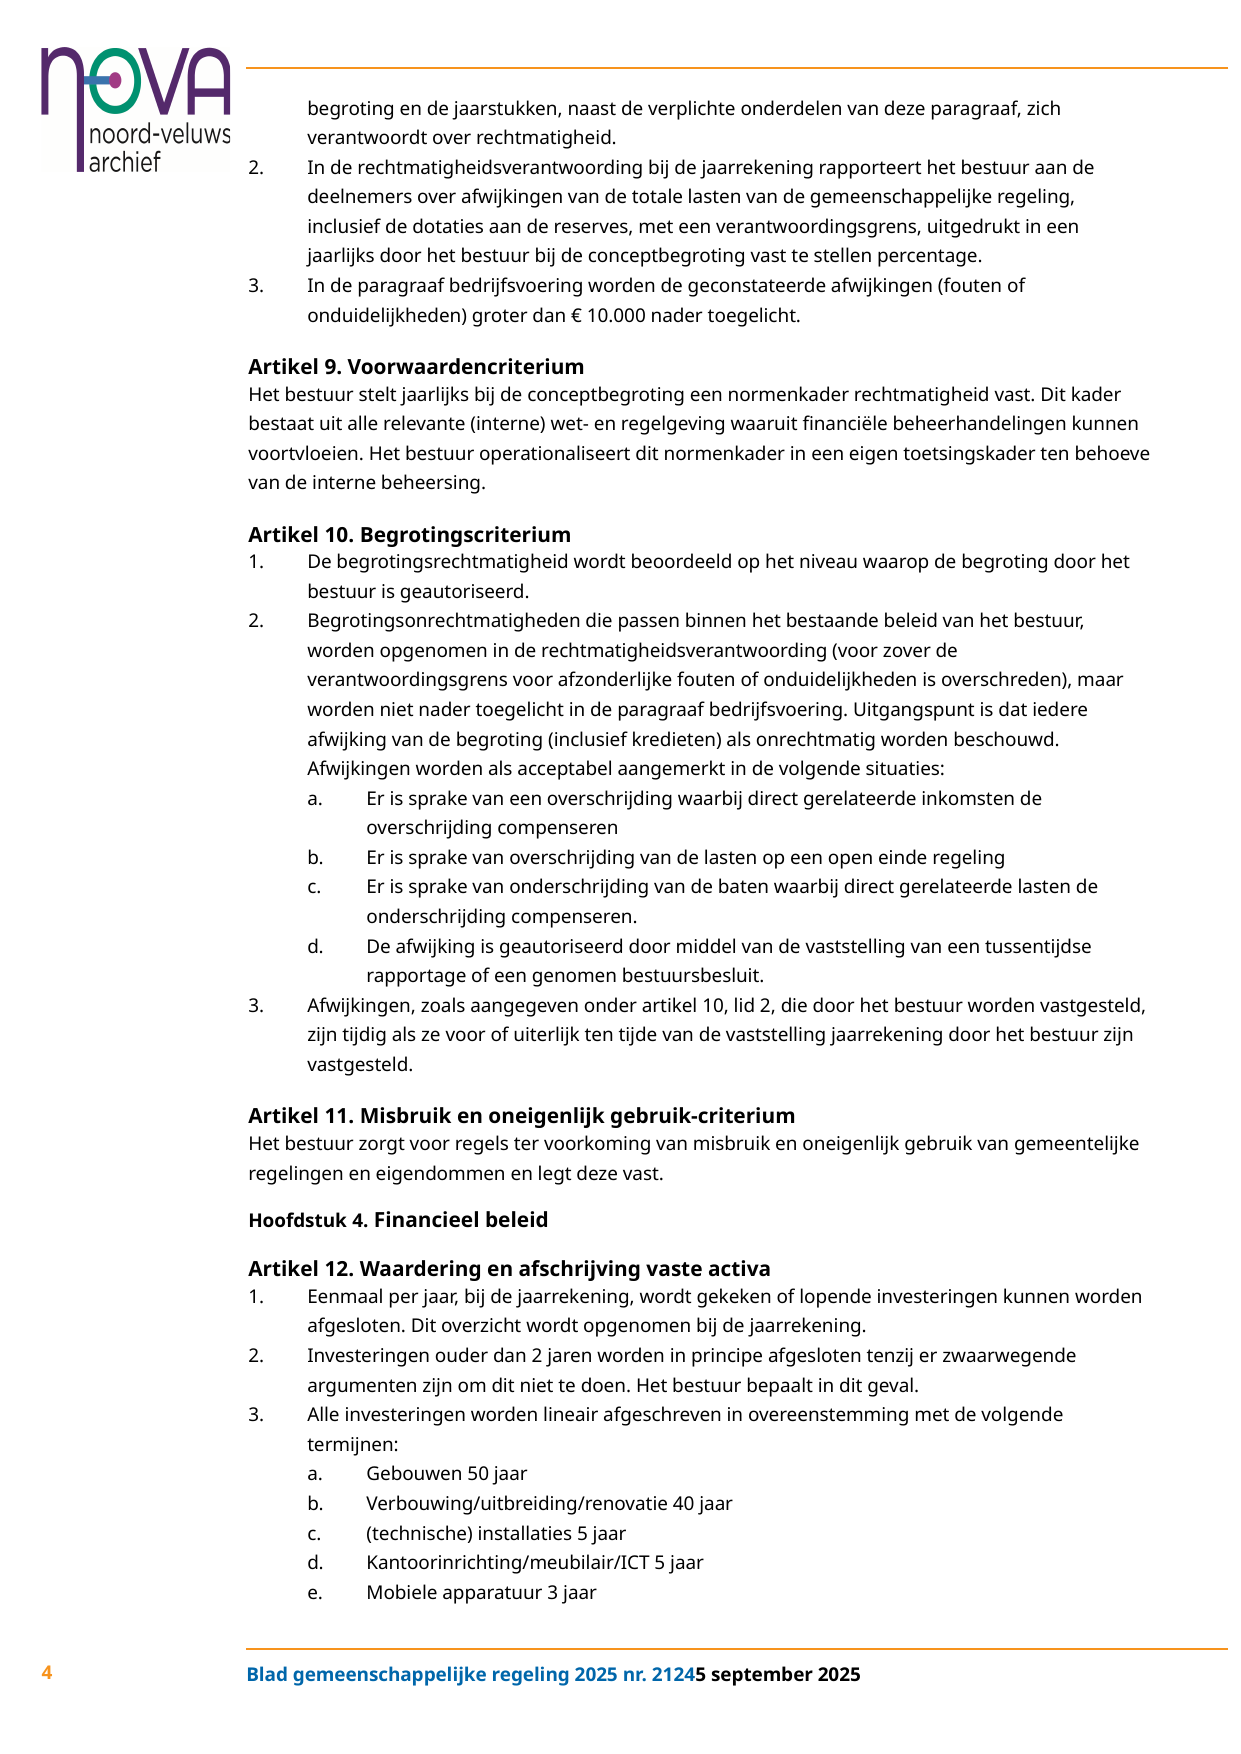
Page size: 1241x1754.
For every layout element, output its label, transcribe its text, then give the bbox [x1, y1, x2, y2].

list De afwijking is geautoriseerd door middel van de vaststelling van een tussentijdse rapportage of een genomen bestuursbesluit. [307, 933, 1152, 988]
list Er is sprake van onderschrijding van de baten waarbij direct gerelateerde lasten de onderschrijding compenseren. [307, 874, 1152, 929]
list (technische) installaties 5 jaar [307, 1520, 1152, 1545]
list In de rechtmatigheidsverantwoording bij de jaarrekening rapporteert het bestuur aan de deelnemers over afwijkingen van de totale lasten van de gemeenschappelijke regeling, inclusief de dotaties aan de reserves, met een verantwoordingsgrens, uitgedrukt in een jaarlijks door het bestuur bij de conceptbegroting vast te stellen percentage. [248, 154, 1152, 268]
list Investeringen ouder dan 2 jaren worden in principe afgesloten tenzij er zwaarwegende argumenten zijn om dit niet te doen. Het bestuur bepaalt in dit geval. [248, 1342, 1152, 1397]
text Artikel 10. Begrotingscriterium [248, 520, 1152, 548]
text Artikel 12. Waardering en afschrijving vaste activa [248, 1254, 1152, 1283]
picture [41, 47, 231, 172]
list Alle investeringen worden lineair afgeschreven in overeenstemming met de volgende termijnen: [248, 1401, 1152, 1457]
list begroting en de jaarstukken, naast de verplichte onderdelen van deze paragraaf, zich verantwoordt over rechtmatigheid. [248, 95, 1152, 150]
list Gebouwen 50 jaar [307, 1461, 1152, 1486]
list Er is sprake van overschrijding van de lasten op een open einde regeling [307, 844, 1152, 870]
list Er is sprake van een overschrijding waarbij direct gerelateerde inkomsten de overschrijding compenseren [307, 785, 1152, 840]
list Afwijkingen, zoals aangegeven onder artikel 10, lid 2, die door het bestuur worden vastgesteld, zijn tijdig als ze voor of uiterlijk ten tijde van de vaststelling jaarrekening door het bestuur zijn vastgesteld. [248, 992, 1152, 1077]
text Artikel 9. Voorwaardencriterium [248, 352, 1152, 381]
text Artikel 11. Misbruik en oneigenlijk gebruik-criterium [248, 1102, 1152, 1130]
list Eenmaal per jaar, bij de jaarrekening, wordt gekeken of lopende investeringen kunnen worden afgesloten. Dit overzicht wordt opgenomen bij de jaarrekening. [248, 1283, 1152, 1338]
list De begrotingsrechtmatigheid wordt beoordeeld op het niveau waarop de begroting door het bestuur is geautoriseerd. [248, 548, 1152, 604]
list Verbouwing/uitbreiding/renovatie 40 jaar [307, 1490, 1152, 1516]
text Het bestuur stelt jaarlijks bij de conceptbegroting een normenkader rechtmatigheid vast. Dit kader bestaat uit alle relevante (interne) wet- en regelgeving waaruit financiële beheerhandelingen kunnen voortvloeien. Het bestuur operationaliseert dit normenkader in een eigen toetsingskader ten behoeve van de interne beheersing. [248, 381, 1152, 495]
list In de paragraaf bedrijfsvoering worden de geconstateerde afwijkingen (fouten of onduidelijkheden) groter dan € 10.000 nader toegelicht. [248, 272, 1152, 328]
text Hoofdstuk 4. Financieel beleid [248, 1205, 1152, 1234]
list Kantoorinrichting/meubilair/ICT 5 jaar [307, 1549, 1152, 1575]
text Het bestuur zorgt voor regels ter voorkoming van misbruik en oneigenlijk gebruik van gemeentelijke regelingen en eigendommen en legt deze vast. [248, 1130, 1152, 1185]
list Begrotingsonrechtmatigheden die passen binnen het bestaande beleid van het bestuur, worden opgenomen in de rechtmatigheidsverantwoording (voor zover de verantwoordingsgrens voor afzonderlijke fouten of onduidelijkheden is overschreden), maar worden niet nader toegelicht in de paragraaf bedrijfsvoering. Uitgangspunt is dat iedere afwijking van de begroting (inclusief kredieten) als onrechtmatig worden beschouwd. Afwijkingen worden als acceptabel aangemerkt in de volgende situaties: [248, 607, 1152, 781]
list Mobiele apparatuur 3 jaar [307, 1579, 1152, 1604]
